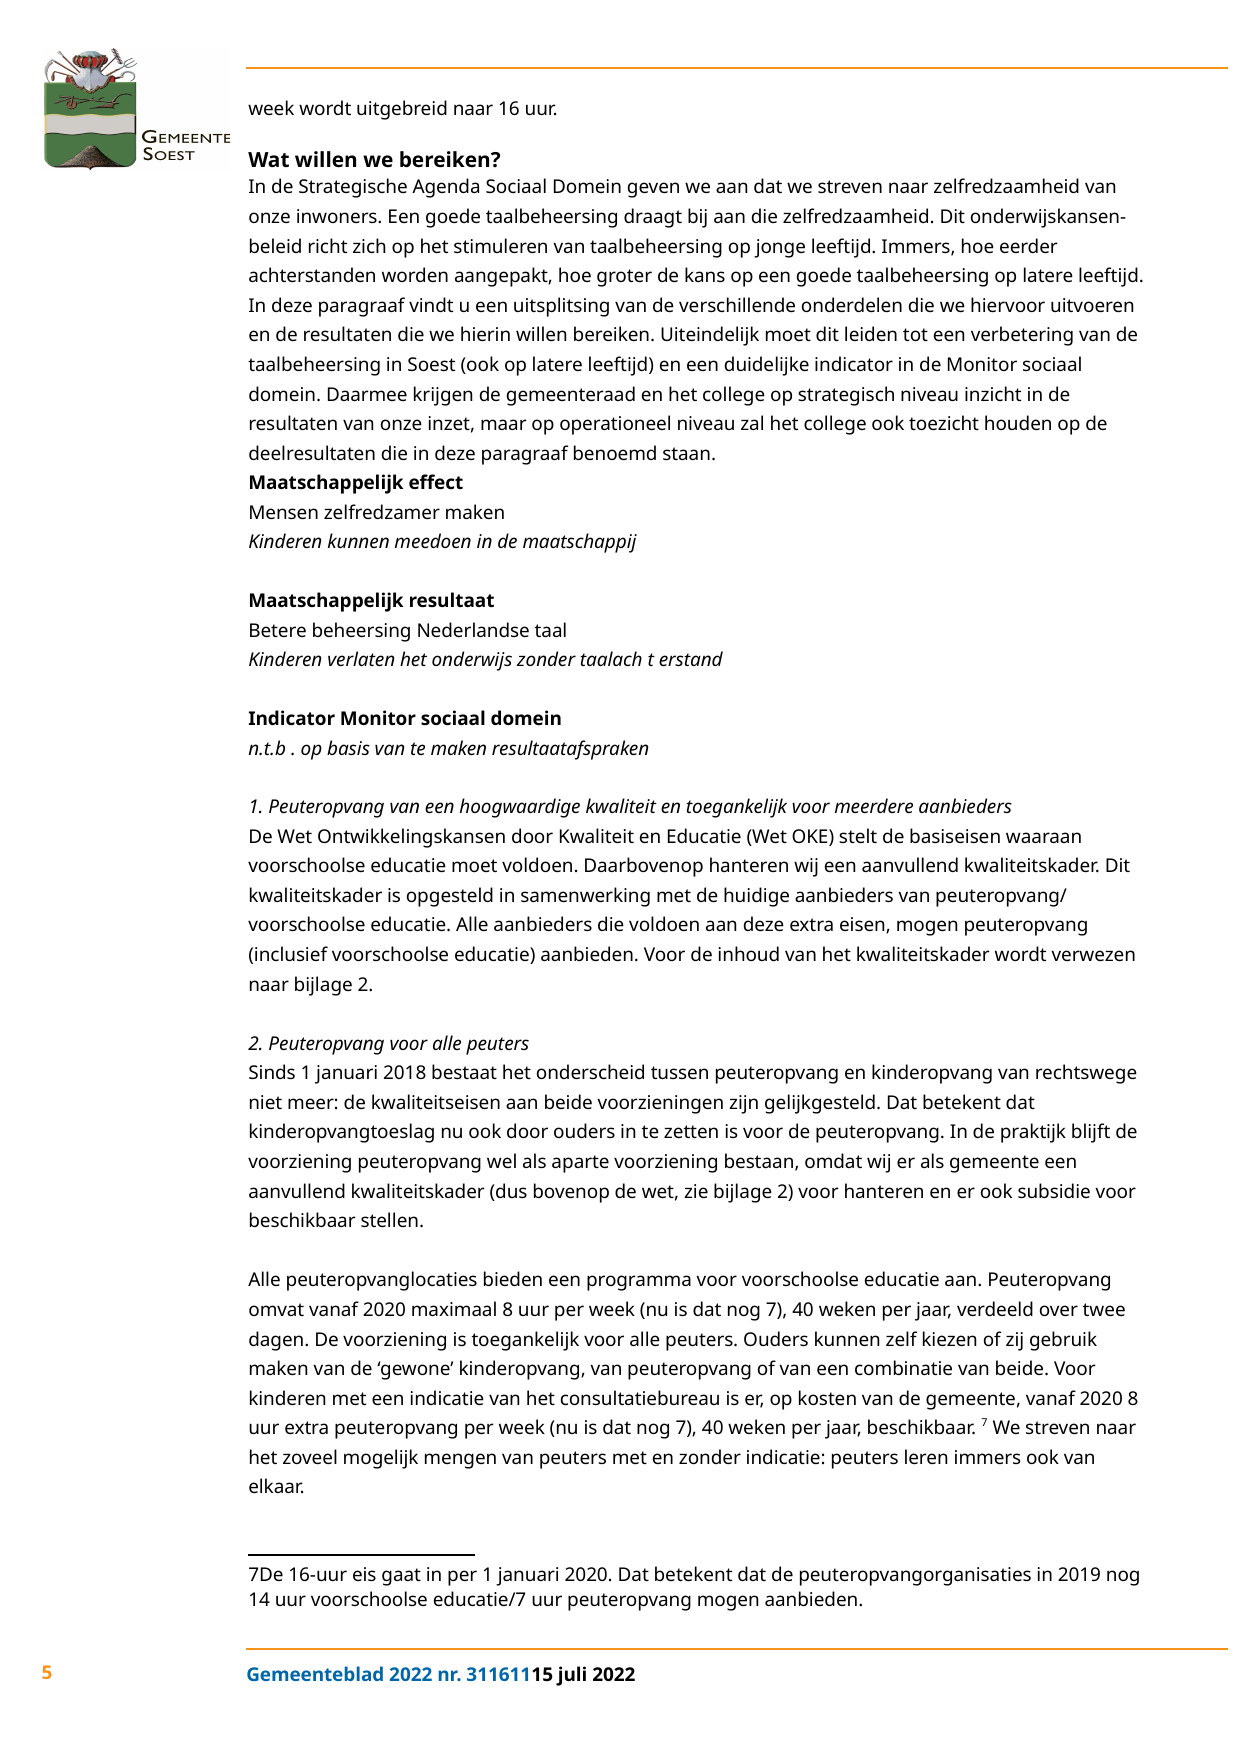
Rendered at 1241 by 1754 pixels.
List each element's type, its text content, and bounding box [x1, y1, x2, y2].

table_header Indicator Monitor sociaal domein n.t.b . op basis van te maken resultaatafspraken [248, 705, 1152, 761]
picture [41, 47, 231, 172]
text Sinds 1 januari 2018 bestaat het onderscheid tussen peuteropvang en kinderopvang van rechtswege niet meer: de kwaliteitseisen aan beide voorzieningen zijn gelijkgesteld. Dat betekent dat kinderopvangtoeslag nu ook door ouders in te zetten is voor de peuteropvang. In de praktijk blijft de voorziening peuteropvang wel als aparte voorziening bestaan, omdat wij er als gemeente een aanvullend kwaliteitskader (dus bovenop de wet, zie bijlage 2) voor hanteren en er ook subsidie voor beschikbaar stellen. [248, 1059, 1152, 1233]
text De Wet Ontwikkelingskansen door Kwaliteit en Educatie (Wet OKE) stelt de basiseisen waaraan voorschoolse educatie moet voldoen. Daarbovenop hanteren wij een aanvullend kwaliteitskader. Dit kwaliteitskader is opgesteld in samenwerking met de huidige aanbieders van peuteropvang/ voorschoolse educatie. Alle aanbieders die voldoen aan deze extra eisen, mogen peuteropvang (inclusief voorschoolse educatie) aanbieden. Voor de inhoud van het kwaliteitskader wordt verwezen naar bijlage 2. [248, 823, 1152, 997]
text De 16-uur eis gaat in per 1 januari 2020. Dat betekent dat de peuteropvangorganisaties in 2019 nog 14 uur voorschoolse educatie/7 uur peuteropvang mogen aanbieden. [248, 1561, 1152, 1612]
table_header Maatschappelijk resultaat Betere beheersing Nederlandse taal Kinderen verlaten het onderwijs zonder taalach t erstand [248, 588, 1152, 672]
text 2. Peuteropvang voor alle peuters [248, 1030, 1152, 1056]
text In de Strategische Agenda Sociaal Domein geven we aan dat we streven naar zelfredzaamheid van onze inwoners. Een goede taalbeheersing draagt bij aan die zelfredzaamheid. Dit onderwijskansen-beleid richt zich op het stimuleren van taalbeheersing op jonge leeftijd. Immers, hoe eerder achterstanden worden aangepakt, hoe groter de kans op een goede taalbeheersing op latere leeftijd. In deze paragraaf vindt u een uitsplitsing van de verschillende onderdelen die we hiervoor uitvoeren en de resultaten die we hierin willen bereiken. Uiteindelijk moet dit leiden tot een verbetering van de taalbeheersing in Soest (ook op latere leeftijd) en een duidelijke indicator in de Monitor sociaal domein. Daarmee krijgen de gemeenteraad en het college op strategisch niveau inzicht in de resultaten van onze inzet, maar op operationeel niveau zal het college ook toezicht houden op de deelresultaten die in deze paragraaf benoemd staan. [248, 174, 1152, 466]
text week wordt uitgebreid naar 16 uur. [248, 95, 1152, 121]
text Wat willen we bereiken? [248, 145, 1152, 174]
table_header Maatschappelijk effect Mensen zelfredzamer maken Kinderen kunnen meedoen in de maatschappij [248, 470, 1152, 554]
text Alle peuteropvanglocaties bieden een programma voor voorschoolse educatie aan. Peuteropvang omvat vanaf 2020 maximaal 8 uur per week (nu is dat nog 7), 40 weken per jaar, verdeeld over twee dagen. De voorziening is toegankelijk voor alle peuters. Ouders kunnen zelf kiezen of zij gebruik maken van de ‘gewone’ kinderopvang, van peuteropvang of van een combinatie van beide. Voor kinderen met een indicatie van het consultatiebureau is er, op kosten van de gemeente, vanaf 2020 8 uur extra peuteropvang per week (nu is dat nog 7), 40 weken per jaar, beschikbaar. We streven naar het zoveel mogelijk mengen van peuters met en zonder indicatie: peuters leren immers ook van elkaar. [248, 1267, 1152, 1499]
text 1. Peuteropvang van een hoogwaardige kwaliteit en toegankelijk voor meerdere aanbieders [248, 793, 1152, 819]
